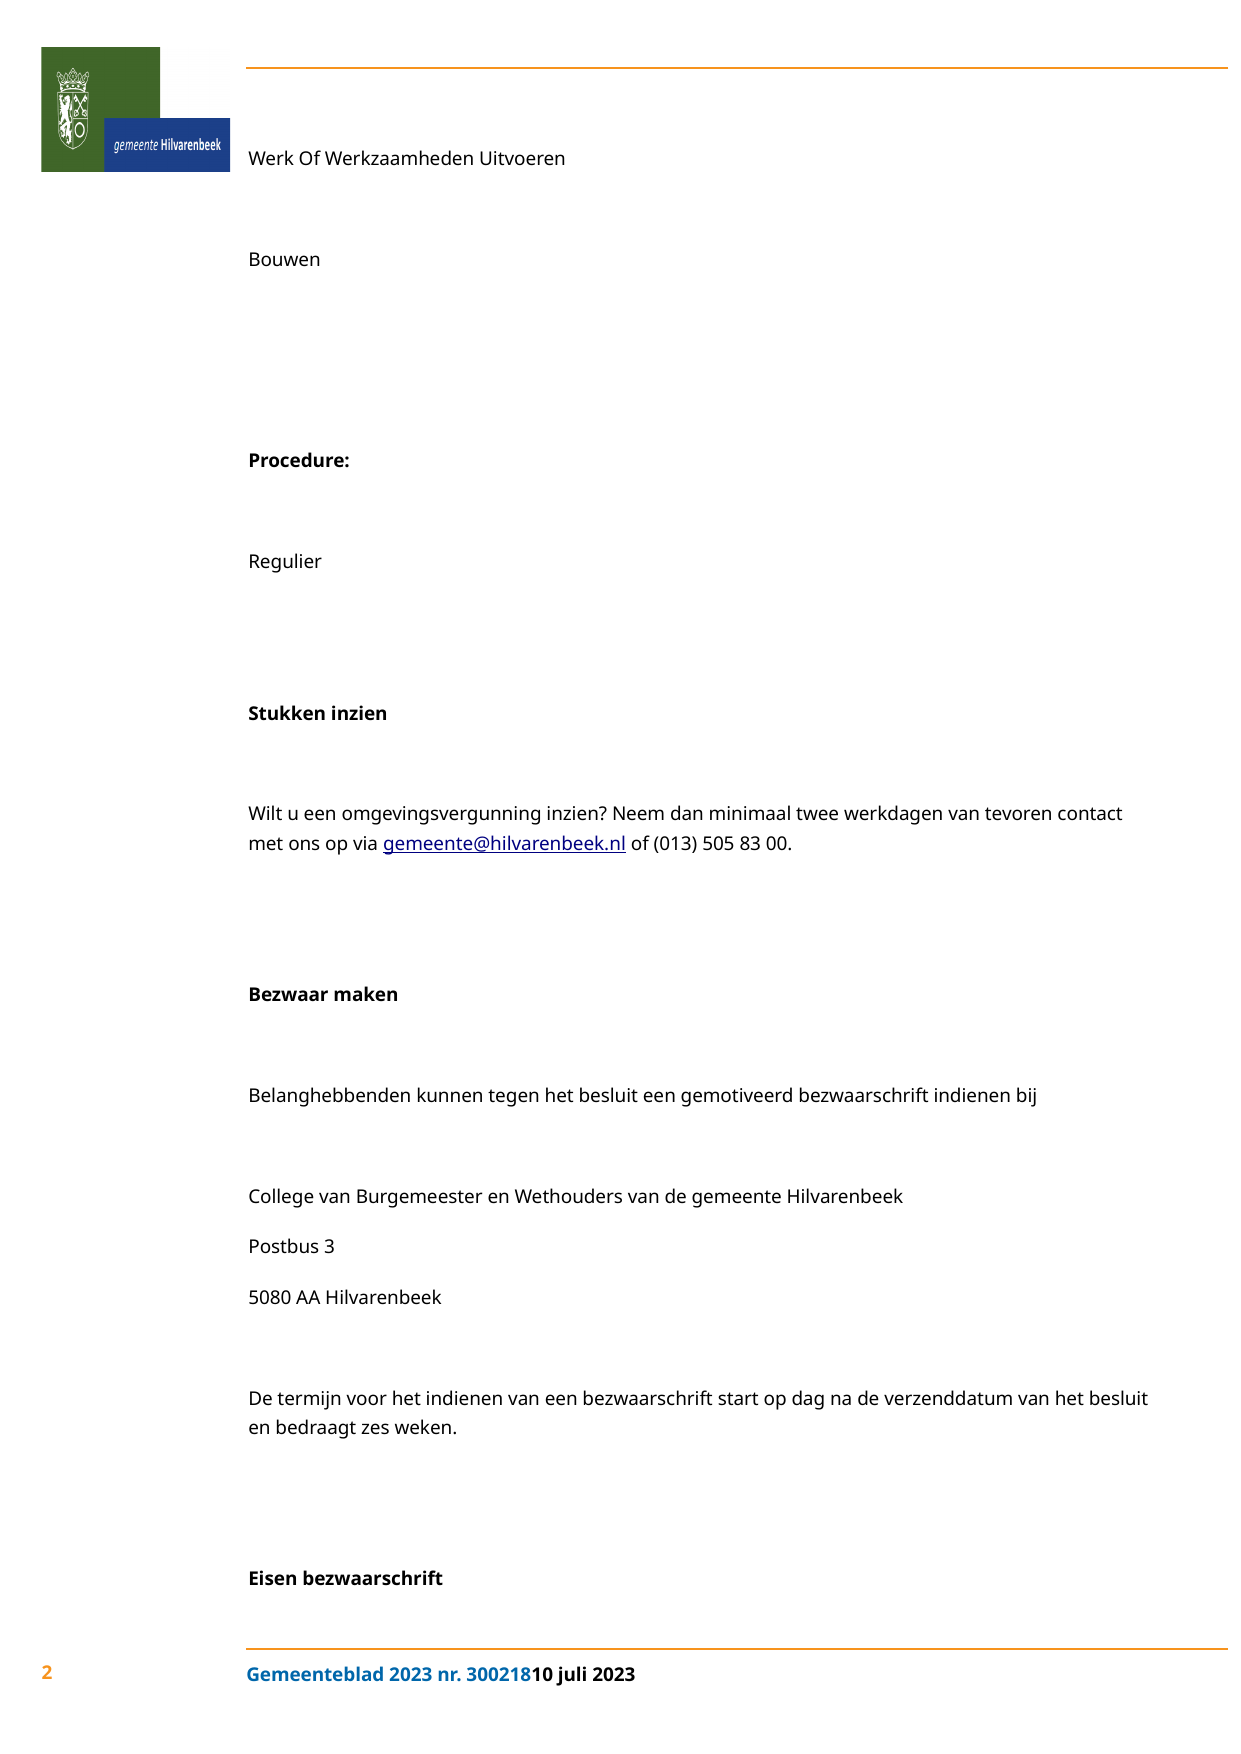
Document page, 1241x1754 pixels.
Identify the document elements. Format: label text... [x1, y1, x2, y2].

text Postbus 3 [248, 1233, 1152, 1259]
text 5080 AA Hilvarenbeek [248, 1284, 1152, 1310]
text Wilt u een omgevingsvergunning inzien? Neem dan minimaal twee werkdagen van tevoren contact met ons op via gemeente@hilvarenbeek.nl of (013) 505 83 00. [248, 801, 1152, 856]
text College van Burgemeester en Wethouders van de gemeente Hilvarenbeek [248, 1183, 1152, 1209]
text Stukken inzien [248, 700, 1152, 726]
text Procedure: [248, 448, 1152, 473]
text Eisen bezwaarschrift [248, 1566, 1152, 1591]
text De termijn voor het indienen van een bezwaarschrift start op dag na de verzenddatum van het besluit en bedraagt zes weken. [248, 1385, 1152, 1440]
text Werk Of Werkzaamheden Uitvoeren [248, 145, 1152, 171]
text Regulier [248, 548, 1152, 574]
text Bezwaar maken [248, 981, 1152, 1007]
text Belanghebbenden kunnen tegen het besluit een gemotiveerd bezwaarschrift indienen bij [248, 1082, 1152, 1108]
text Bouwen [248, 246, 1152, 272]
picture [41, 47, 231, 172]
